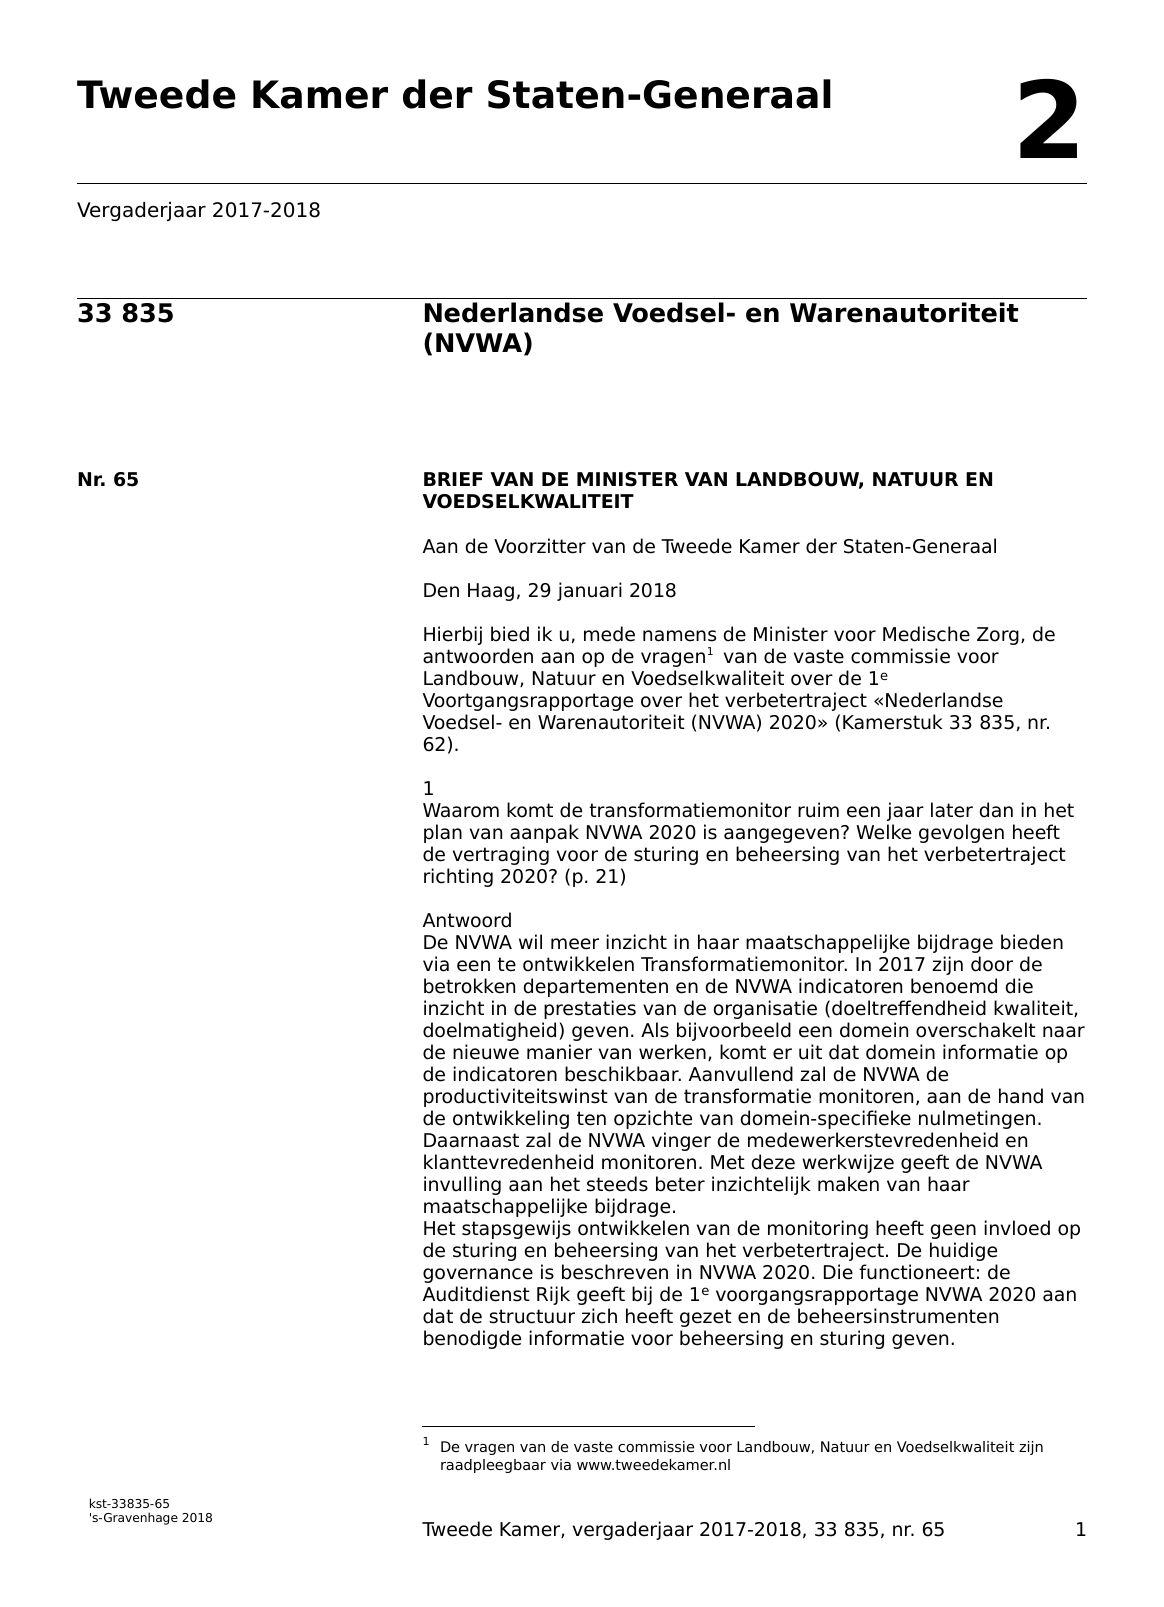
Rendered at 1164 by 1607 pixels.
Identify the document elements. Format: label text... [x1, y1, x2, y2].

text Den Haag, 29 januari 2018 [422, 580, 1087, 602]
text Hierbij bied ik u, mede namens de Minister voor Medische Zorg, de antwoorden aan op de vragen van de vaste commissie voor Landbouw, Natuur en Voedselkwaliteit over de 1e Voortgangsrapportage over het verbetertraject «Nederlandse Voedsel- en Warenautoriteit (NVWA) 2020» (Kamerstuk 33 835, nr. 62). [422, 624, 1087, 756]
text Antwoord [422, 910, 1087, 932]
text Aan de Voorzitter van de Tweede Kamer der Staten-Generaal [422, 536, 1087, 557]
text Waarom komt de transformatiemonitor ruim een jaar later dan in het plan van aanpak NVWA 2020 is aangegeven? Welke gevolgen heeft de vertraging voor de sturing en beheersing van het verbetertraject richting 2020? (p. 21) [422, 800, 1087, 888]
text Het stapsgewijs ontwikkelen van de monitoring heeft geen invloed op de sturing en beheersing van het verbetertraject. De huidige governance is beschreven in NVWA 2020. Die functioneert: de Auditdienst Rijk geeft bij de 1e voorgangsrapportage NVWA 2020 aan dat de structuur zich heeft gezet en de beheersinstrumenten benodigde informatie voor beheersing en sturing geven. [422, 1218, 1087, 1349]
text 1 [422, 778, 1087, 800]
text De NVWA wil meer inzicht in haar maatschappelijke bijdrage bieden via een te ontwikkelen Transformatiemonitor. In 2017 zijn door de betrokken departementen en de NVWA indicatoren benoemd die inzicht in de prestaties van de organisatie (doeltreffendheid kwaliteit, doelmatigheid) geven. Als bijvoorbeeld een domein overschakelt naar de nieuwe manier van werken, komt er uit dat domein informatie op de indicatoren beschikbaar. Aanvullend zal de NVWA de productiviteitswinst van de transformatie monitoren, aan de hand van de ontwikkeling ten opzichte van domein-specifieke nulmetingen. Daarnaast zal de NVWA vinger de medewerkerstevredenheid en klanttevredenheid monitoren. Met deze werkwijze geeft de NVWA invulling aan het steeds beter inzichtelijk maken van haar maatschappelijke bijdrage. [422, 932, 1087, 1218]
table_header Tweede Kamer der Staten-Generaal [77, 59, 886, 183]
text kst-33835-65 [88, 1497, 323, 1511]
subtitle 33 835 Nederlandse Voedsel- en Warenautoriteit (NVWA) [77, 299, 1087, 358]
table_header 2 [886, 59, 1087, 183]
text De vragen van de vaste commissie voor Landbouw, Natuur en Voedselkwaliteit zijn raadpleegbaar via www.tweedekamer.nl [422, 1435, 1087, 1474]
subtitle Nr. 65 BRIEF VAN DE MINISTER VAN LANDBOUW, NATUUR EN VOEDSELKWALITEIT [77, 469, 1087, 513]
text 's-Gravenhage 2018 [88, 1511, 323, 1525]
table_cell Vergaderjaar 2017-2018 [77, 184, 1087, 298]
